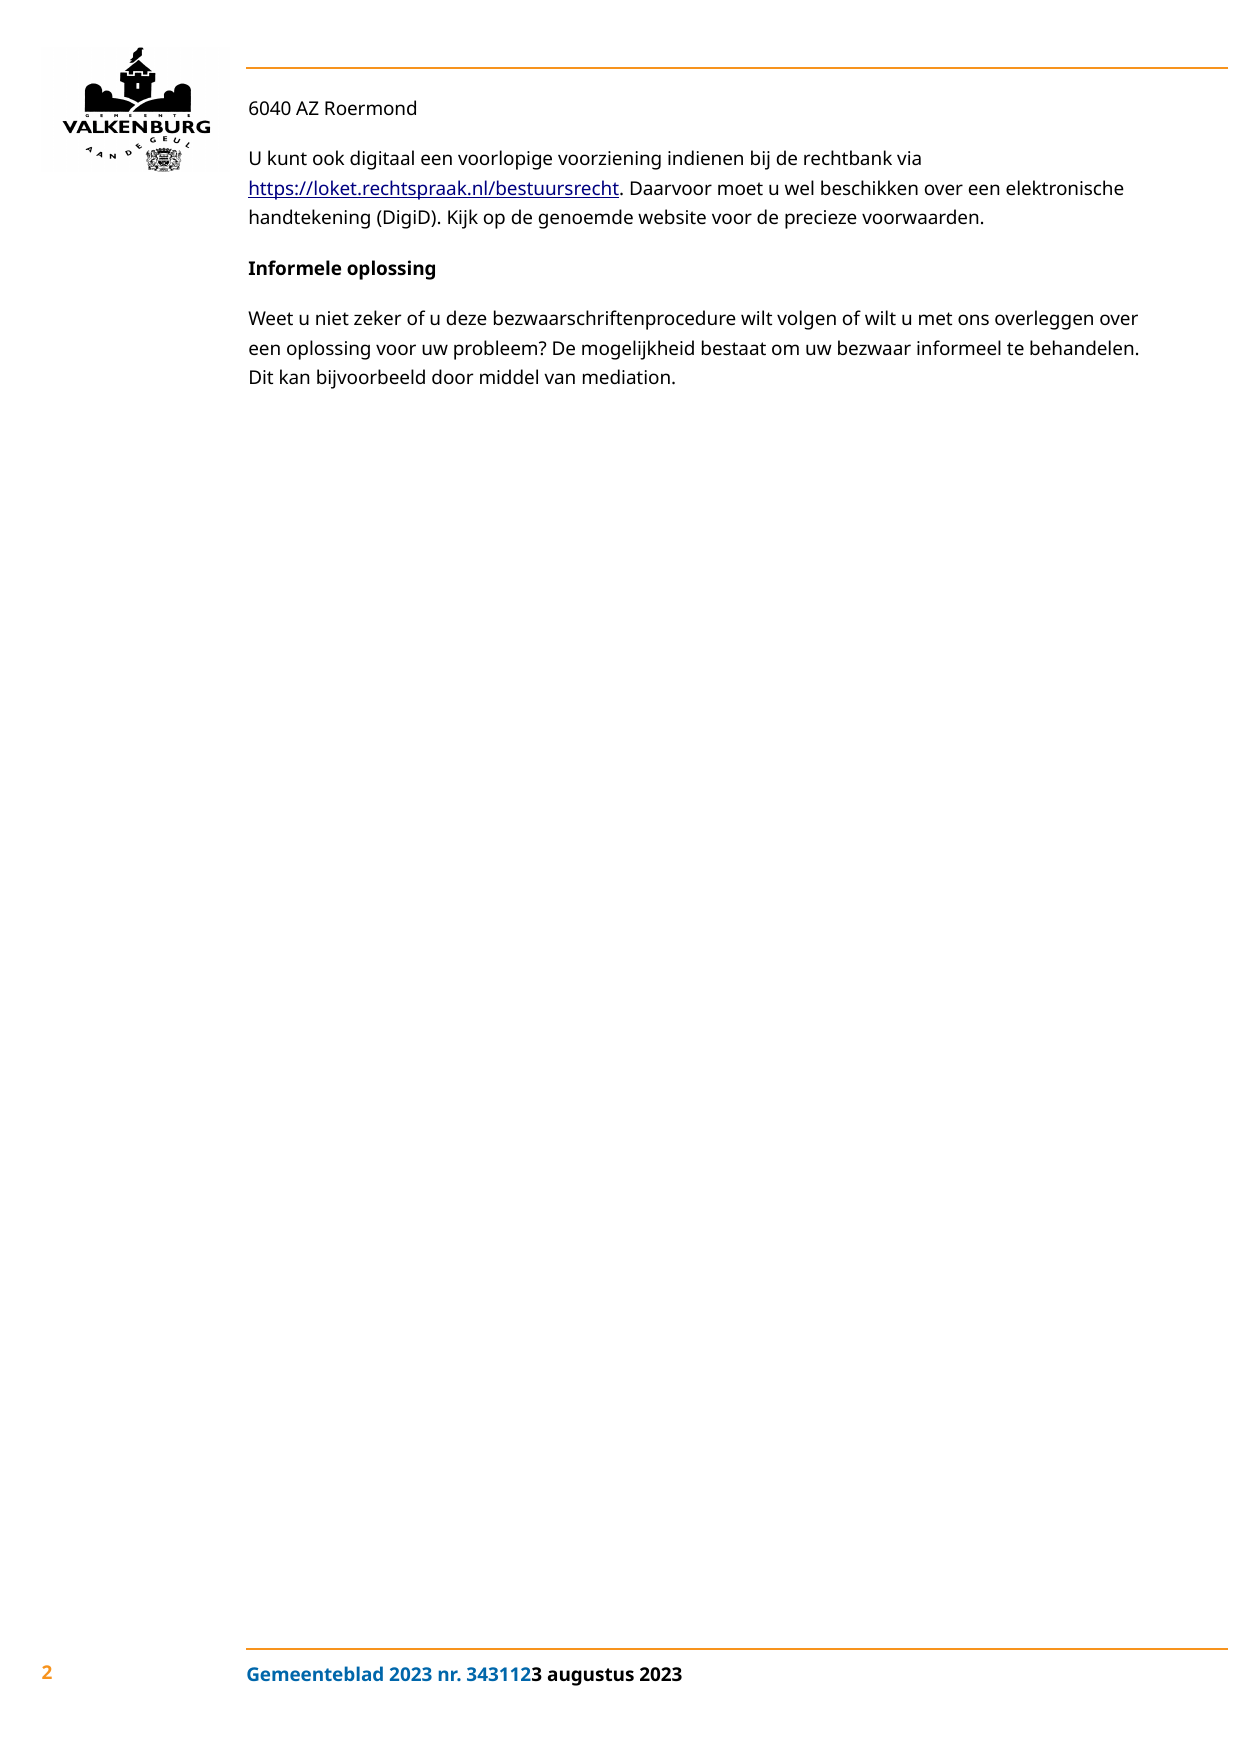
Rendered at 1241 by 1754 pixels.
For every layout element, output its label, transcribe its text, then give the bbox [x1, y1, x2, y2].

text 6040 AZ Roermond [248, 95, 1152, 121]
text U kunt ook digitaal een voorlopige voorziening indienen bij de rechtbank via https://loket.rechtspraak.nl/bestuursrecht. Daarvoor moet u wel beschikken over een elektronische handtekening (DigiD). Kijk op de genoemde website voor de precieze voorwaarden. [248, 145, 1152, 230]
picture [41, 47, 231, 172]
text Weet u niet zeker of u deze bezwaarschriftenprocedure wilt volgen of wilt u met ons overleggen over een oplossing voor uw probleem? De mogelijkheid bestaat om uw bezwaar informeel te behandelen. Dit kan bijvoorbeeld door middel van mediation. [248, 305, 1152, 390]
text Informele oplossing [248, 255, 1152, 281]
